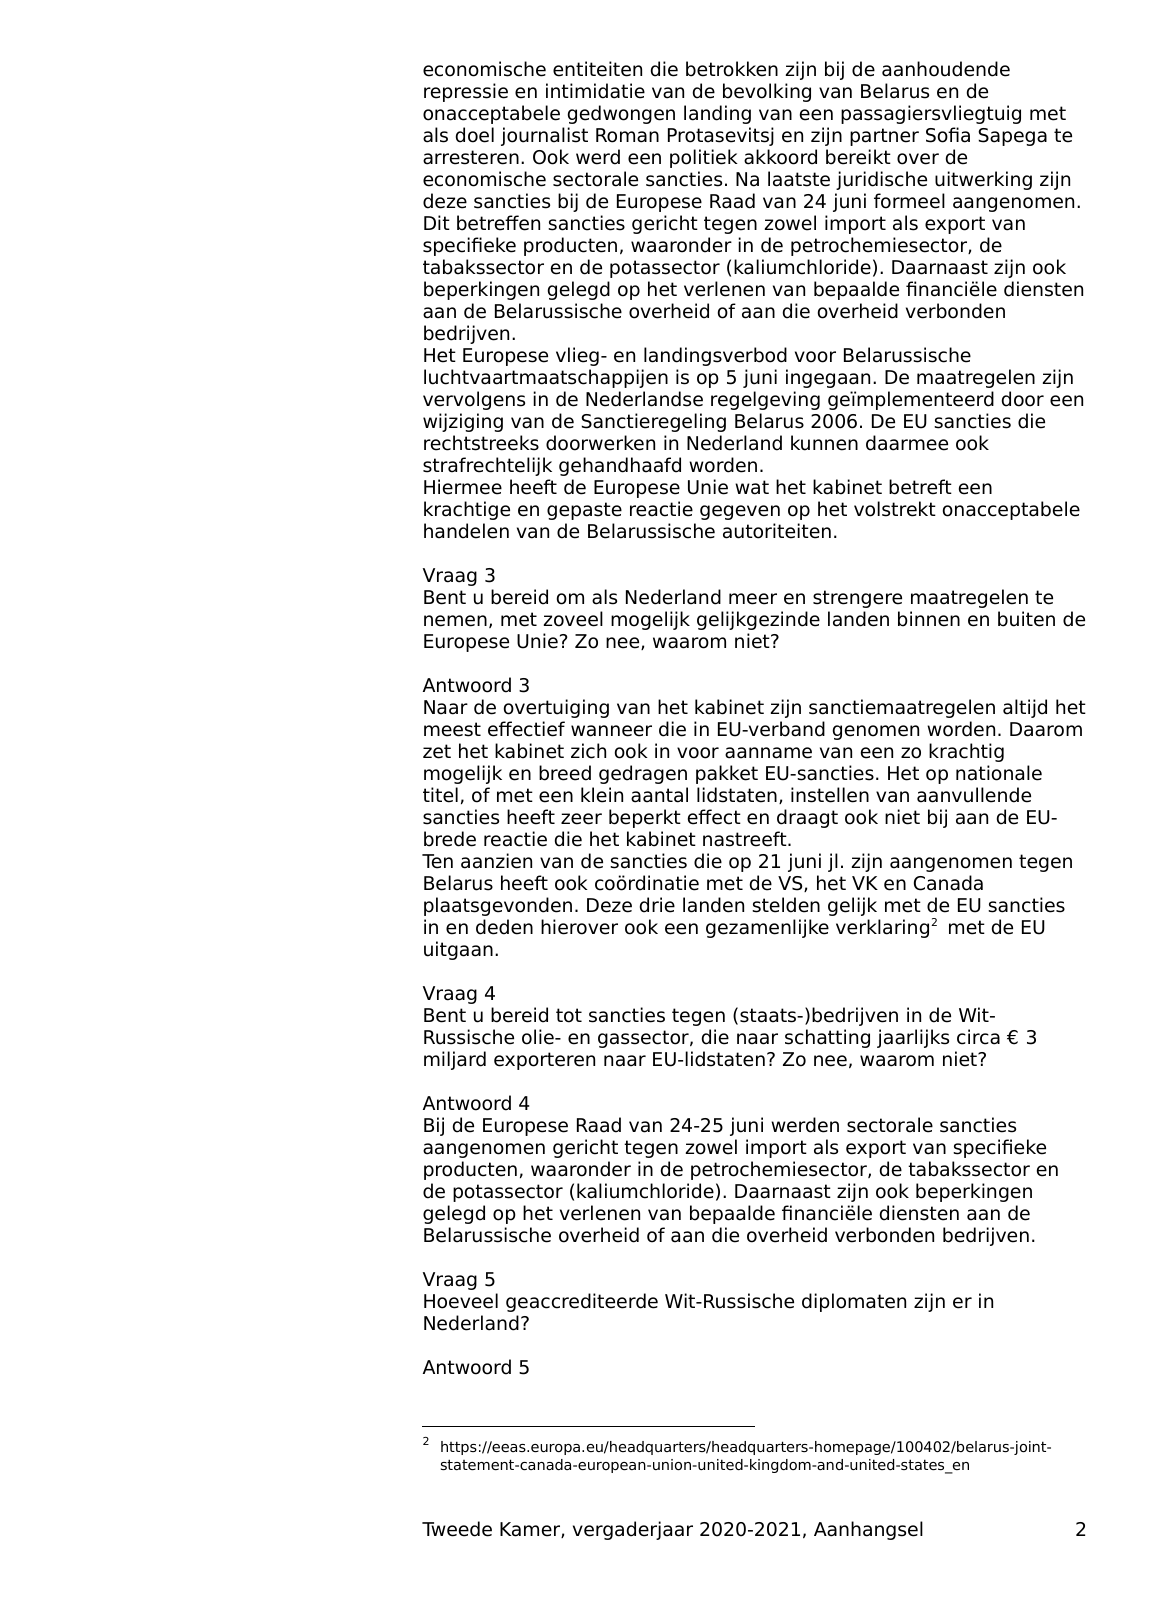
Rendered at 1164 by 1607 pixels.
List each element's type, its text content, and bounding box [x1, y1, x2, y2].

text Antwoord 3 [422, 675, 1087, 697]
text Hoeveel geaccrediteerde Wit-Russische diplomaten zijn er in Nederland? [422, 1291, 1087, 1335]
text https://eeas.europa.eu/headquarters/headquarters-homepage/100402/belarus-joint-statement-canada-european-union-united-kingdom-and-united-states_en [422, 1435, 1087, 1474]
text Bent u bereid om als Nederland meer en strengere maatregelen te nemen, met zoveel mogelijk gelijkgezinde landen binnen en buiten de Europese Unie? Zo nee, waarom niet? [422, 587, 1087, 653]
text Naar de overtuiging van het kabinet zijn sanctiemaatregelen altijd het meest effectief wanneer die in EU-verband genomen worden. Daarom zet het kabinet zich ook in voor aanname van een zo krachtig mogelijk en breed gedragen pakket EU-sancties. Het op nationale titel, of met een klein aantal lidstaten, instellen van aanvullende sancties heeft zeer beperkt effect en draagt ook niet bij aan de EU-brede reactie die het kabinet nastreeft. [422, 697, 1087, 851]
text Vraag 5 [422, 1269, 1087, 1291]
text Bij de Europese Raad van 24-25 juni werden sectorale sancties aangenomen gericht tegen zowel import als export van specifieke producten, waaronder in de petrochemiesector, de tabakssector en de potassector (kaliumchloride). Daarnaast zijn ook beperkingen gelegd op het verlenen van bepaalde financiële diensten aan de Belarussische overheid of aan die overheid verbonden bedrijven. [422, 1115, 1087, 1247]
text Ten aanzien van de sancties die op 21 juni jl. zijn aangenomen tegen Belarus heeft ook coördinatie met de VS, het VK en Canada plaatsgevonden. Deze drie landen stelden gelijk met de EU sancties in en deden hierover ook een gezamenlijke verklaring met de EU uitgaan. [422, 851, 1087, 961]
text Hiermee heeft de Europese Unie wat het kabinet betreft een krachtige en gepaste reactie gegeven op het volstrekt onacceptabele handelen van de Belarussische autoriteiten. [422, 477, 1087, 543]
text economische entiteiten die betrokken zijn bij de aanhoudende repressie en intimidatie van de bevolking van Belarus en de onacceptabele gedwongen landing van een passagiersvliegtuig met als doel journalist Roman Protasevitsj en zijn partner Sofia Sapega te arresteren. Ook werd een politiek akkoord bereikt over de economische sectorale sancties. Na laatste juridische uitwerking zijn deze sancties bij de Europese Raad van 24 juni formeel aangenomen. Dit betreffen sancties gericht tegen zowel import als export van specifieke producten, waaronder in de petrochemiesector, de tabakssector en de potassector (kaliumchloride). Daarnaast zijn ook beperkingen gelegd op het verlenen van bepaalde financiële diensten aan de Belarussische overheid of aan die overheid verbonden bedrijven. [422, 59, 1087, 345]
text Antwoord 5 [422, 1357, 1087, 1379]
text Vraag 3 [422, 565, 1087, 587]
text Bent u bereid tot sancties tegen (staats-)bedrijven in de Wit-Russische olie- en gassector, die naar schatting jaarlijks circa € 3 miljard exporteren naar EU-lidstaten? Zo nee, waarom niet? [422, 1005, 1087, 1071]
text Het Europese vlieg- en landingsverbod voor Belarussische luchtvaartmaatschappijen is op 5 juni ingegaan. De maatregelen zijn vervolgens in de Nederlandse regelgeving geïmplementeerd door een wijziging van de Sanctieregeling Belarus 2006. De EU sancties die rechtstreeks doorwerken in Nederland kunnen daarmee ook strafrechtelijk gehandhaafd worden. [422, 345, 1087, 477]
text Antwoord 4 [422, 1093, 1087, 1115]
text Vraag 4 [422, 983, 1087, 1005]
